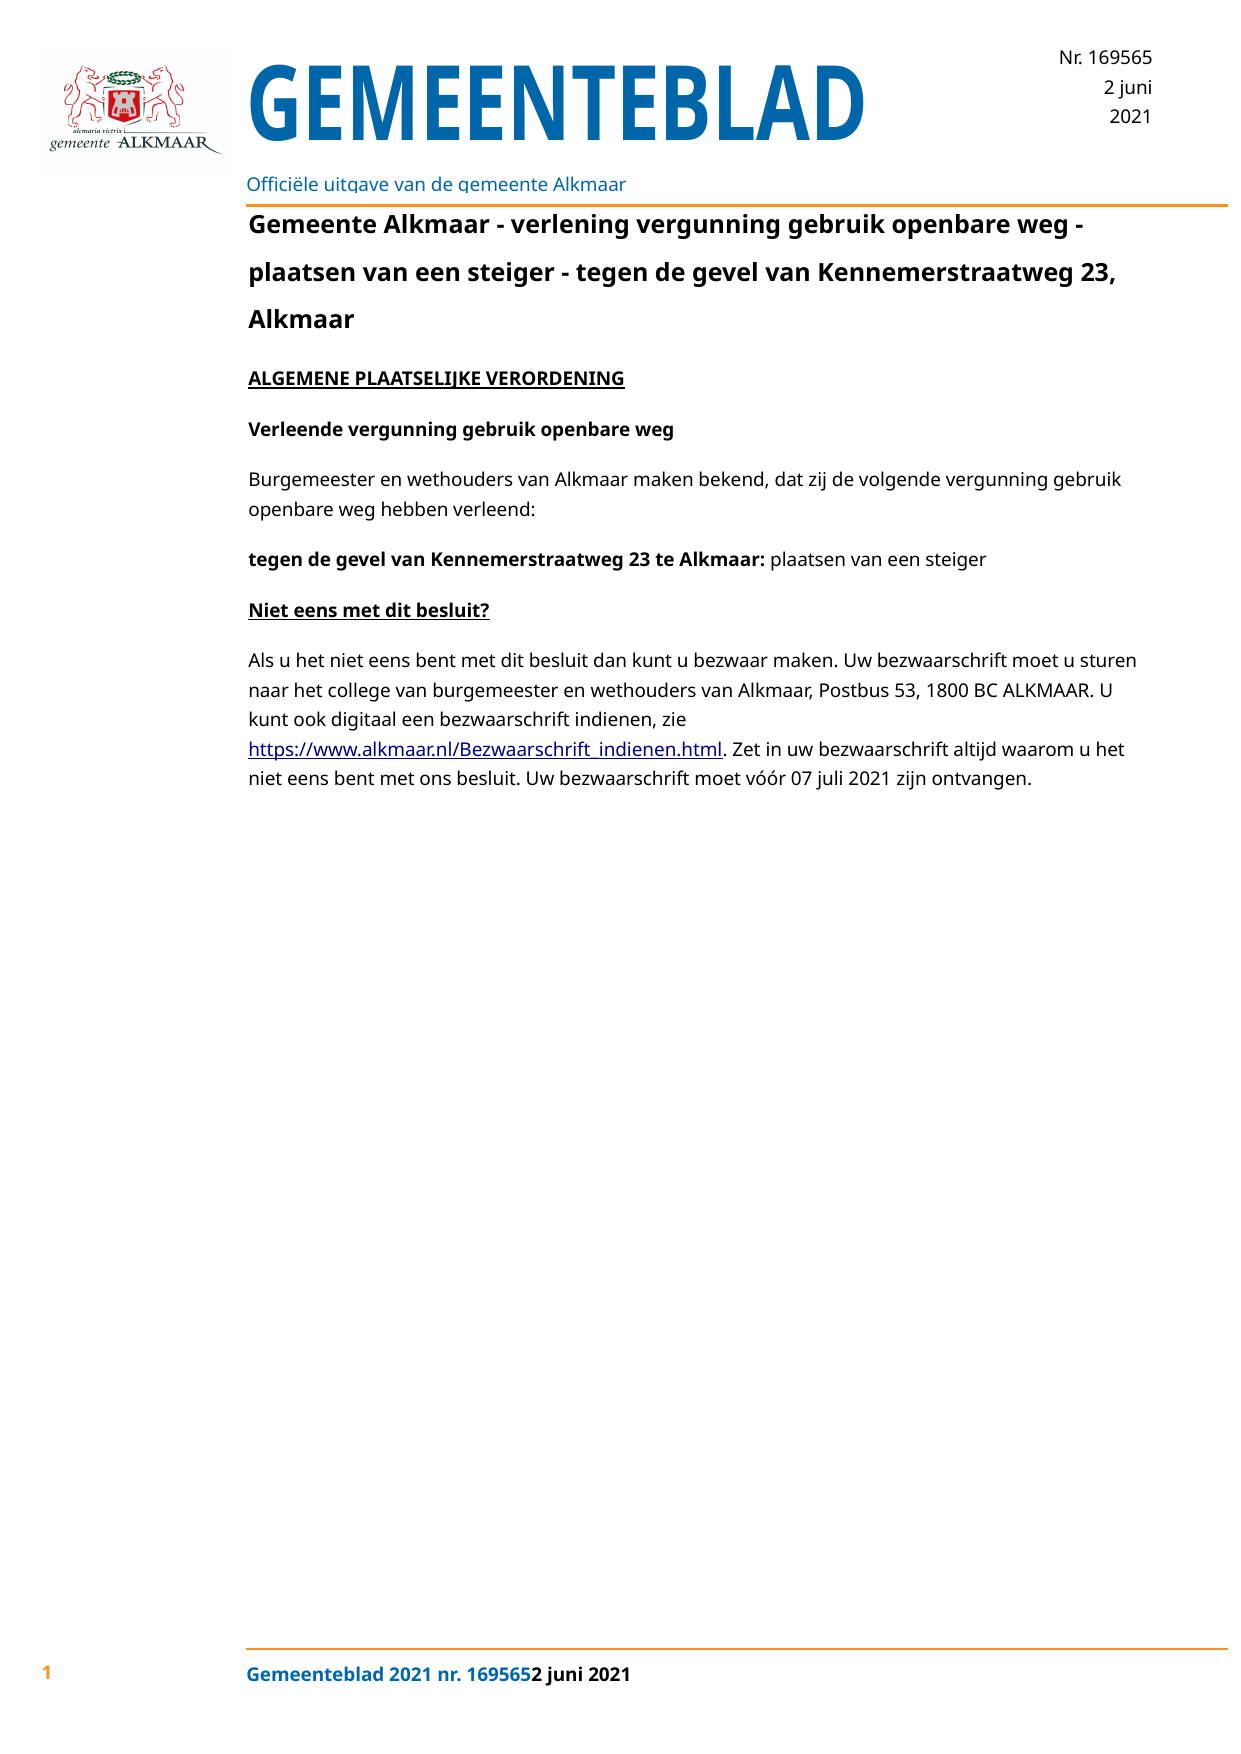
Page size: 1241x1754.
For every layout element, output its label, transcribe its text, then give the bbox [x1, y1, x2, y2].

text Verleende vergunning gebruik openbare weg [248, 416, 1152, 442]
text tegen de gevel van Kennemerstraatweg 23 te Alkmaar: plaatsen van een steiger [248, 546, 1152, 572]
text Als u het niet eens bent met dit besluit dan kunt u bezwaar maken. Uw bezwaarschrift moet u sturen naar het college van burgemeester en wethouders van Alkmaar, Postbus 53, 1800 BC ALKMAAR. U kunt ook digitaal een bezwaarschrift indienen, zie https://www.alkmaar.nl/Bezwaarschrift_indienen.html. Zet in uw bezwaarschrift altijd waarom u het niet eens bent met ons besluit. Uw bezwaarschrift moet vóór 07 juli 2021 zijn ontvangen. [248, 647, 1152, 791]
picture [41, 47, 231, 172]
text Gemeente Alkmaar - verlening vergunning gebruik openbare weg - plaatsen van een steiger - tegen de gevel van Kennemerstraatweg 23, Alkmaar [248, 207, 1152, 336]
text Niet eens met dit besluit? [248, 597, 1152, 622]
text ALGEMENE PLAATSELIJKE VERORDENING [248, 366, 1152, 391]
text Burgemeester en wethouders van Alkmaar maken bekend, dat zij de volgende vergunning gebruik openbare weg hebben verleend: [248, 466, 1152, 522]
